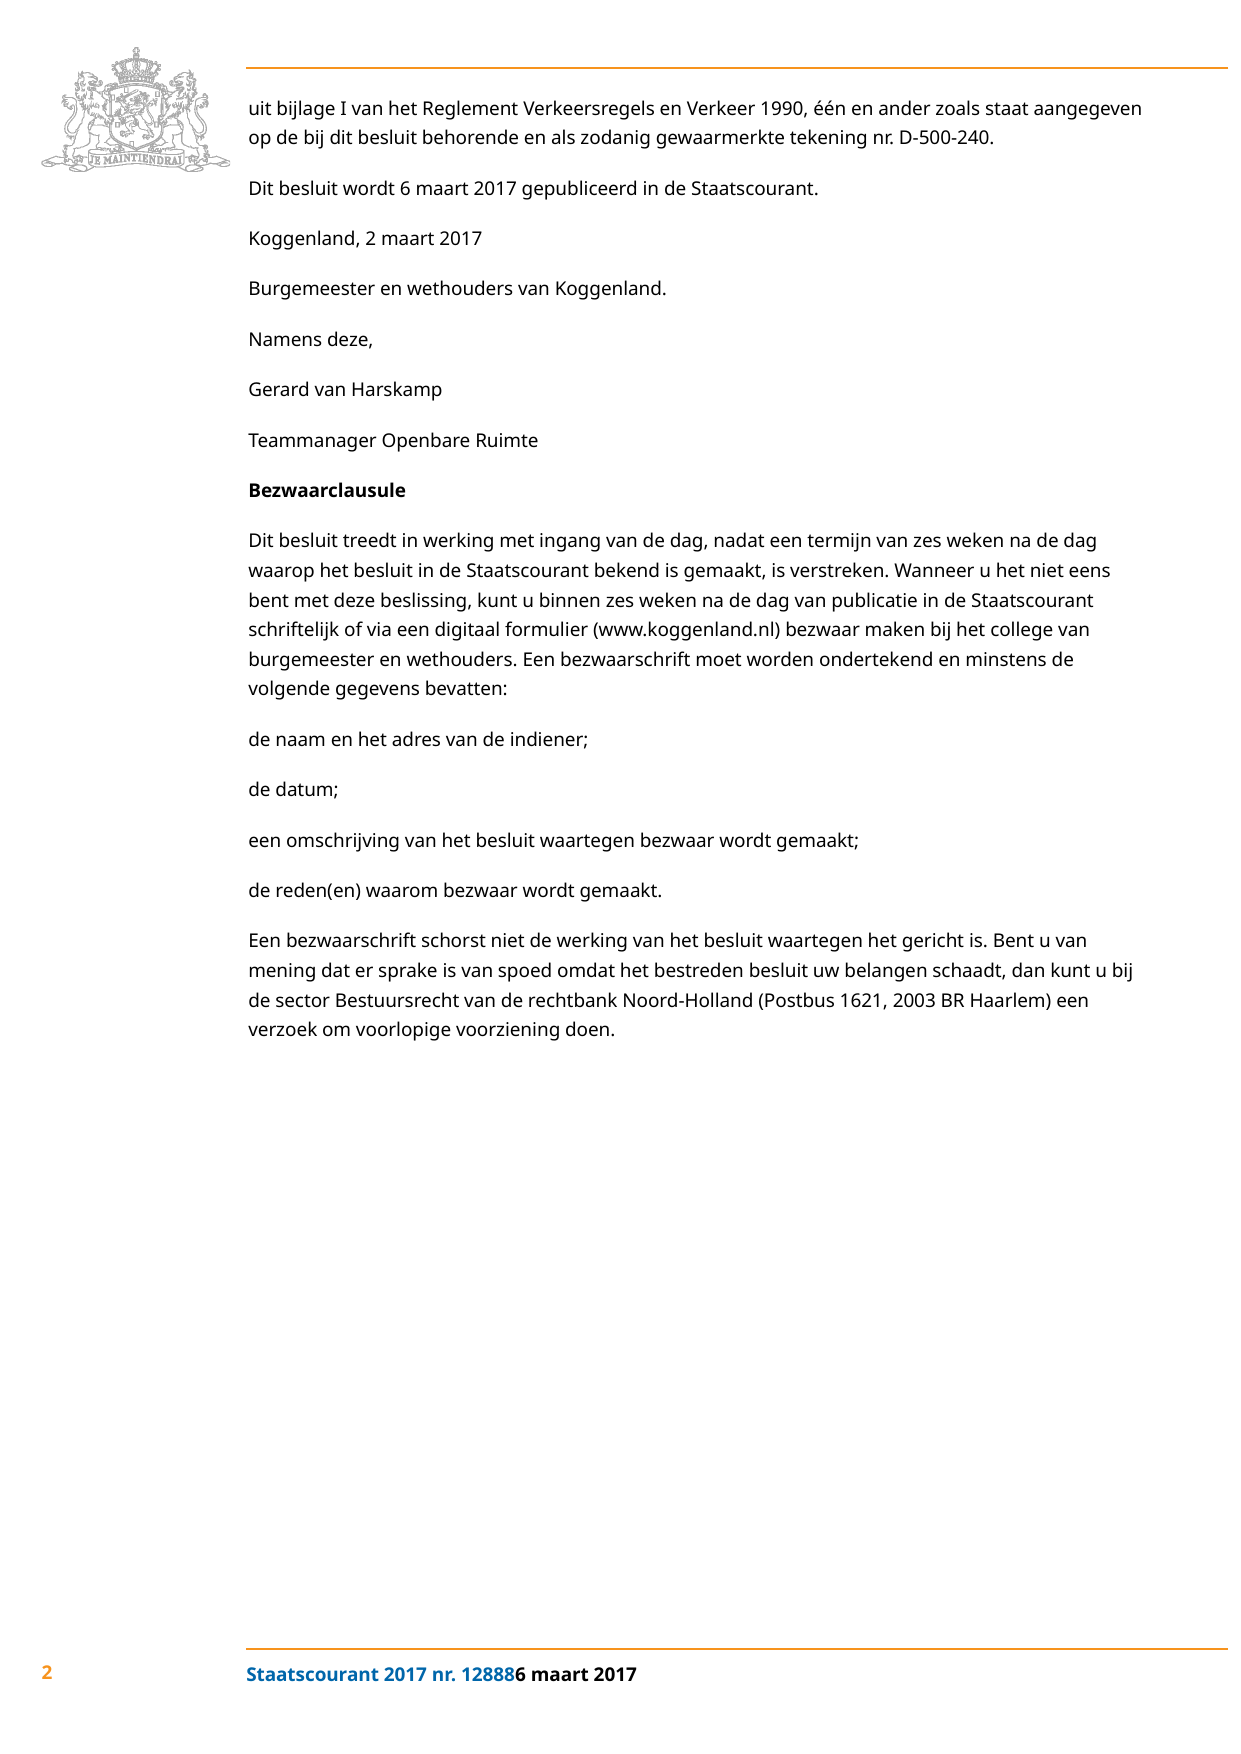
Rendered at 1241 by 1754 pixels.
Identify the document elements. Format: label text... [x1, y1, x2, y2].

text Namens deze, [248, 326, 1152, 352]
text de naam en het adres van de indiener; [248, 726, 1152, 752]
text Teammanager Openbare Ruimte [248, 427, 1152, 453]
text de datum; [248, 776, 1152, 802]
picture [41, 47, 231, 172]
text Burgemeester en wethouders van Koggenland. [248, 276, 1152, 301]
text Een bezwaarschrift schorst niet de werking van het besluit waartegen het gericht is. Bent u van mening dat er sprake is van spoed omdat het bestreden besluit uw belangen schaadt, dan kunt u bij de sector Bestuursrecht van de rechtbank Noord-Holland (Postbus 1621, 2003 BR Haarlem) een verzoek om voorlopige voorziening doen. [248, 928, 1152, 1042]
text Dit besluit wordt 6 maart 2017 gepubliceerd in de Staatscourant. [248, 175, 1152, 201]
text Koggenland, 2 maart 2017 [248, 225, 1152, 251]
text Bezwaarclausule [248, 477, 1152, 503]
text Gerard van Harskamp [248, 376, 1152, 402]
text Dit besluit treedt in werking met ingang van de dag, nadat een termijn van zes weken na de dag waarop het besluit in de Staatscourant bekend is gemaakt, is verstreken. Wanneer u het niet eens bent met deze beslissing, kunt u binnen zes weken na de dag van publicatie in de Staatscourant schriftelijk of via een digitaal formulier (www.koggenland.nl) bezwaar maken bij het college van burgemeester en wethouders. Een bezwaarschrift moet worden ondertekend en minstens de volgende gegevens bevatten: [248, 528, 1152, 701]
text de reden(en) waarom bezwaar wordt gemaakt. [248, 877, 1152, 903]
text een omschrijving van het besluit waartegen bezwaar wordt gemaakt; [248, 827, 1152, 853]
text uit bijlage I van het Reglement Verkeersregels en Verkeer 1990, één en ander zoals staat aangegeven op de bij dit besluit behorende en als zodanig gewaarmerkte tekening nr. D-500-240. [248, 95, 1152, 150]
